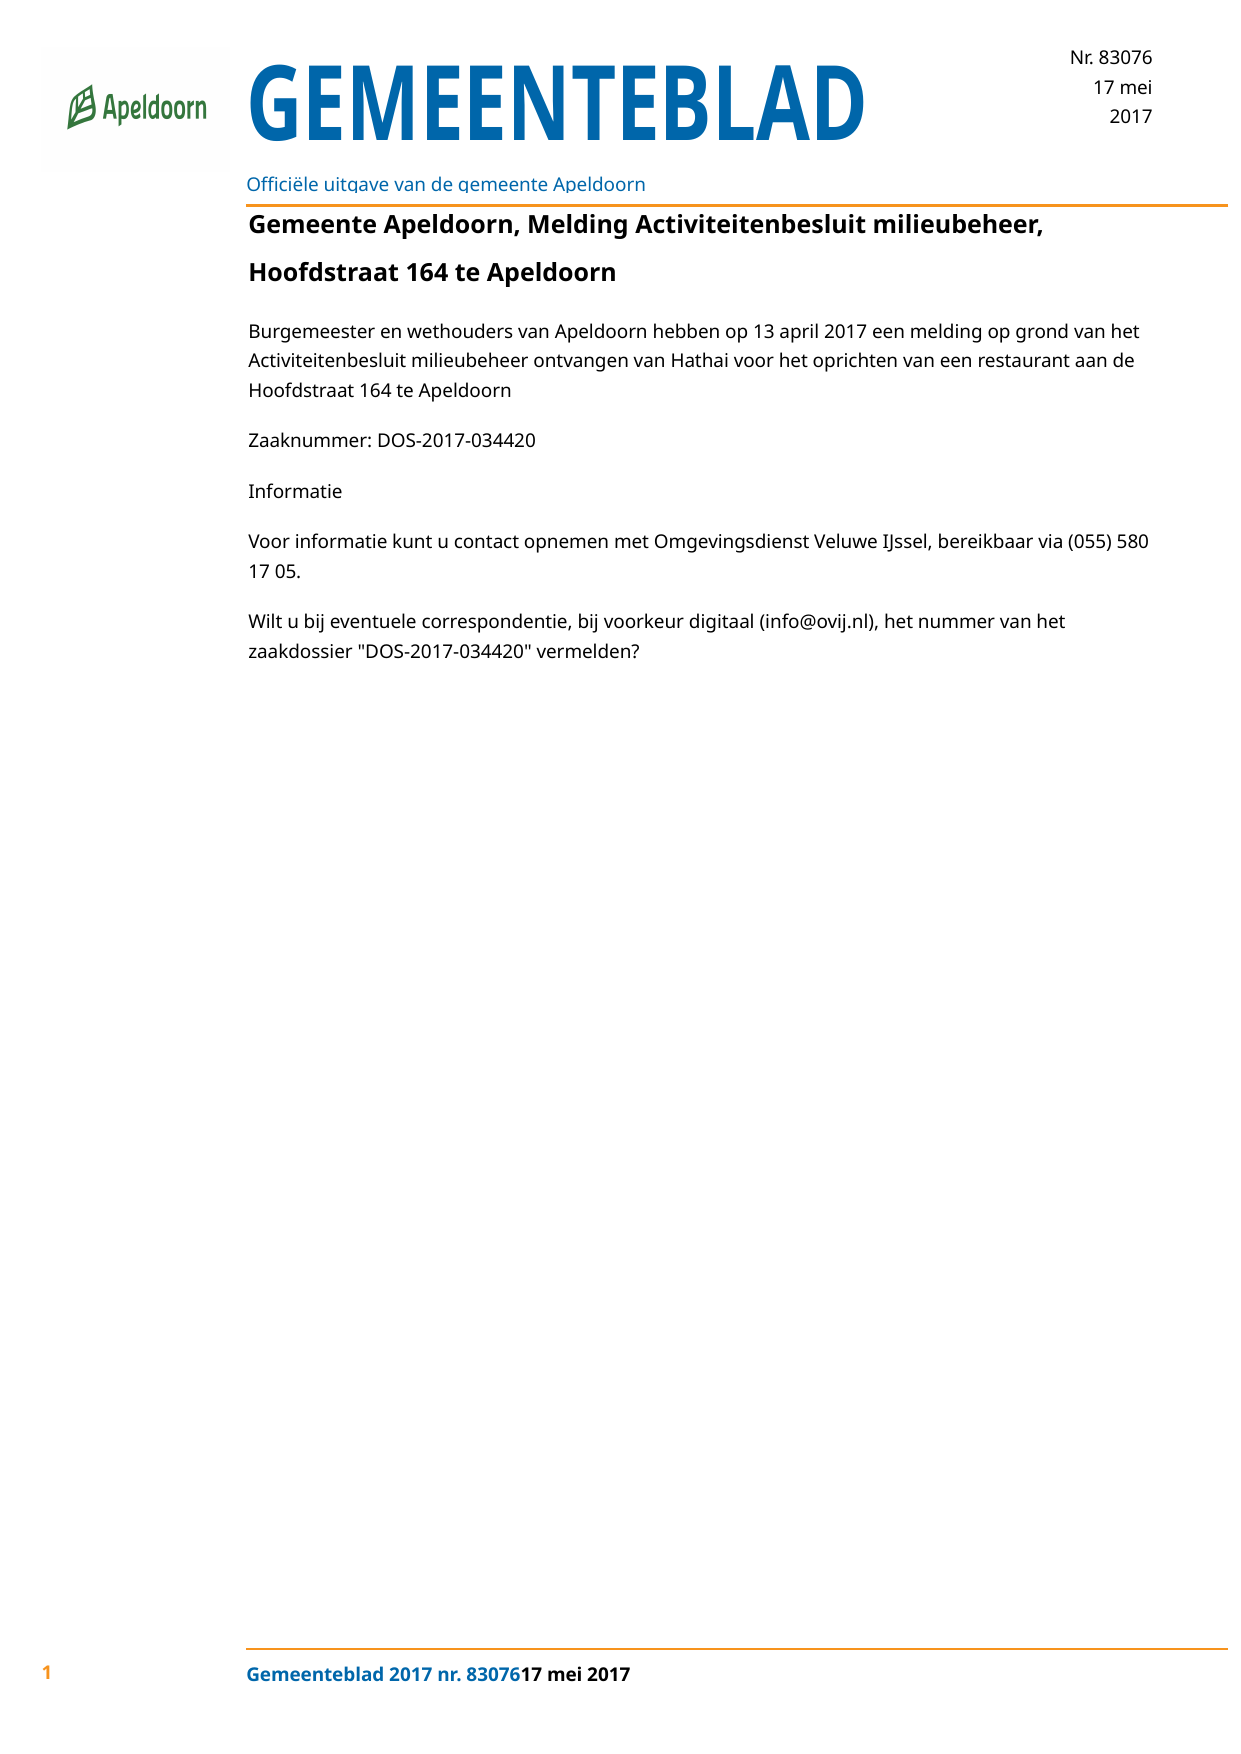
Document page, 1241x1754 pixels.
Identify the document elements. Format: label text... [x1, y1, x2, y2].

text Gemeente Apeldoorn, Melding Activiteitenbesluit milieubeheer, Hoofdstraat 164 te Apeldoorn [248, 207, 1152, 288]
text Zaaknummer: DOS-2017-034420 [248, 427, 1152, 453]
text Burgemeester en wethouders van Apeldoorn hebben op 13 april 2017 een melding op grond van het Activiteitenbesluit milieubeheer ontvangen van Hathai voor het oprichten van een restaurant aan de Hoofdstraat 164 te Apeldoorn [248, 318, 1152, 403]
text Wilt u bij eventuele correspondentie, bij voorkeur digitaal (info@ovij.nl), het nummer van het zaakdossier "DOS-2017-034420" vermelden? [248, 608, 1152, 664]
text Informatie [248, 478, 1152, 504]
text Voor informatie kunt u contact opnemen met Omgevingsdienst Veluwe IJssel, bereikbaar via (055) 580 17 05. [248, 528, 1152, 584]
picture [41, 47, 231, 172]
